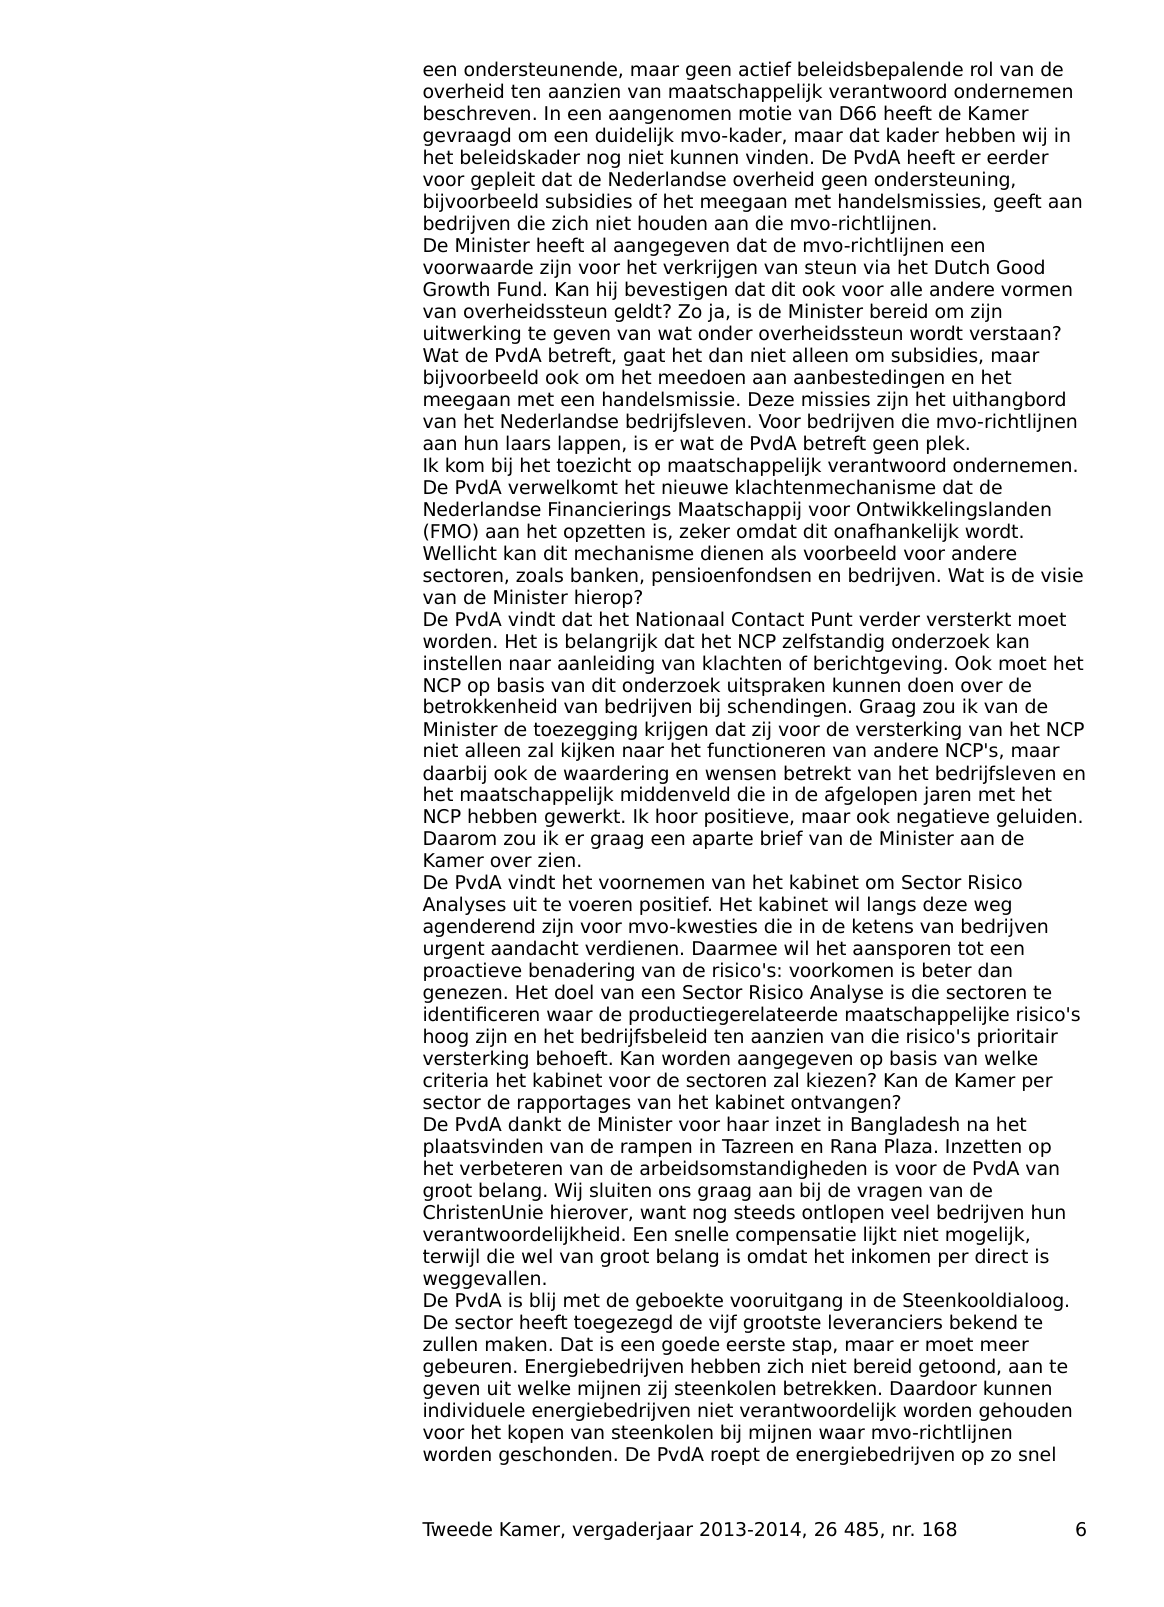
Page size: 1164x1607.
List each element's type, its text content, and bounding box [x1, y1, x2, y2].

text een ondersteunende, maar geen actief beleidsbepalende rol van de overheid ten aanzien van maatschappelijk verantwoord ondernemen beschreven. In een aangenomen motie van D66 heeft de Kamer gevraagd om een duidelijk mvo-kader, maar dat kader hebben wij in het beleidskader nog niet kunnen vinden. De PvdA heeft er eerder voor gepleit dat de Nederlandse overheid geen ondersteuning, bijvoorbeeld subsidies of het meegaan met handelsmissies, geeft aan bedrijven die zich niet houden aan die mvo-richtlijnen. [422, 59, 1087, 235]
text De PvdA dankt de Minister voor haar inzet in Bangladesh na het plaatsvinden van de rampen in Tazreen en Rana Plaza. Inzetten op het verbeteren van de arbeidsomstandigheden is voor de PvdA van groot belang. Wij sluiten ons graag aan bij de vragen van de ChristenUnie hierover, want nog steeds ontlopen veel bedrijven hun verantwoordelijkheid. Een snelle compensatie lijkt niet mogelijk, terwijl die wel van groot belang is omdat het inkomen per direct is weggevallen. [422, 1114, 1087, 1290]
text De PvdA vindt het voornemen van het kabinet om Sector Risico Analyses uit te voeren positief. Het kabinet wil langs deze weg agenderend zijn voor mvo-kwesties die in de ketens van bedrijven urgent aandacht verdienen. Daarmee wil het aansporen tot een proactieve benadering van de risico's: voorkomen is beter dan genezen. Het doel van een Sector Risico Analyse is die sectoren te identificeren waar de productiegerelateerde maatschappelijke risico's hoog zijn en het bedrijfsbeleid ten aanzien van die risico's prioritair versterking behoeft. Kan worden aangegeven op basis van welke criteria het kabinet voor de sectoren zal kiezen? Kan de Kamer per sector de rapportages van het kabinet ontvangen? [422, 872, 1087, 1114]
text De PvdA is blij met de geboekte vooruitgang in de Steenkooldialoog. De sector heeft toegezegd de vijf grootste leveranciers bekend te zullen maken. Dat is een goede eerste stap, maar er moet meer gebeuren. Energiebedrijven hebben zich niet bereid getoond, aan te geven uit welke mijnen zij steenkolen betrekken. Daardoor kunnen individuele energiebedrijven niet verantwoordelijk worden gehouden voor het kopen van steenkolen bij mijnen waar mvo-richtlijnen worden geschonden. De PvdA roept de energiebedrijven op zo snel [422, 1290, 1087, 1466]
text De Minister heeft al aangegeven dat de mvo-richtlijnen een voorwaarde zijn voor het verkrijgen van steun via het Dutch Good Growth Fund. Kan hij bevestigen dat dit ook voor alle andere vormen van overheidssteun geldt? Zo ja, is de Minister bereid om zijn uitwerking te geven van wat onder overheidssteun wordt verstaan? Wat de PvdA betreft, gaat het dan niet alleen om subsidies, maar bijvoorbeeld ook om het meedoen aan aanbestedingen en het meegaan met een handelsmissie. Deze missies zijn het uithangbord van het Nederlandse bedrijfsleven. Voor bedrijven die mvo-richtlijnen aan hun laars lappen, is er wat de PvdA betreft geen plek. [422, 235, 1087, 455]
text Ik kom bij het toezicht op maatschappelijk verantwoord ondernemen. De PvdA verwelkomt het nieuwe klachtenmechanisme dat de Nederlandse Financierings Maatschappij voor Ontwikkelingslanden (FMO) aan het opzetten is, zeker omdat dit onafhankelijk wordt. Wellicht kan dit mechanisme dienen als voorbeeld voor andere sectoren, zoals banken, pensioenfondsen en bedrijven. Wat is de visie van de Minister hierop? [422, 455, 1087, 608]
text De PvdA vindt dat het Nationaal Contact Punt verder versterkt moet worden. Het is belangrijk dat het NCP zelfstandig onderzoek kan instellen naar aanleiding van klachten of berichtgeving. Ook moet het NCP op basis van dit onderzoek uitspraken kunnen doen over de betrokkenheid van bedrijven bij schendingen. Graag zou ik van de Minister de toezegging krijgen dat zij voor de versterking van het NCP niet alleen zal kijken naar het functioneren van andere NCP's, maar daarbij ook de waardering en wensen betrekt van het bedrijfsleven en het maatschappelijk middenveld die in de afgelopen jaren met het NCP hebben gewerkt. Ik hoor positieve, maar ook negatieve geluiden. Daarom zou ik er graag een aparte brief van de Minister aan de Kamer over zien. [422, 608, 1087, 872]
